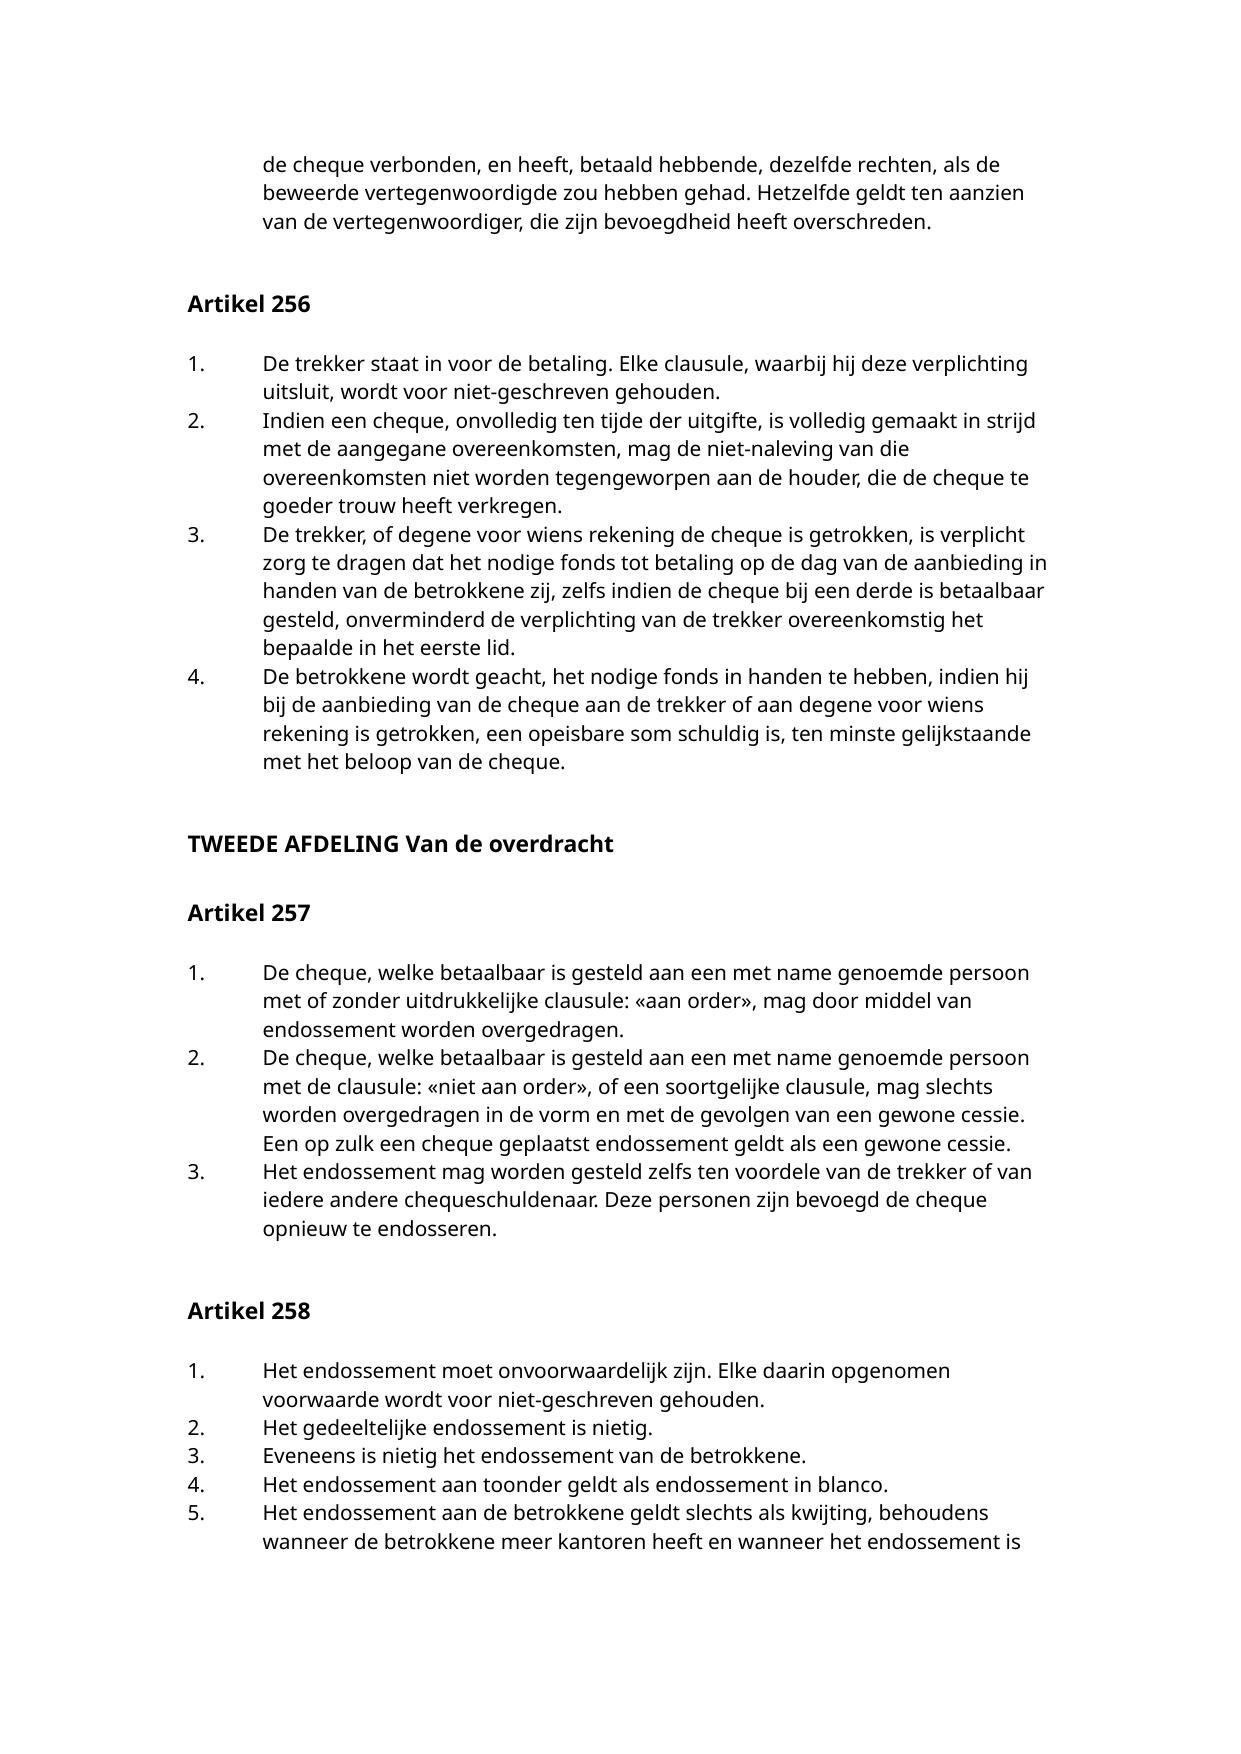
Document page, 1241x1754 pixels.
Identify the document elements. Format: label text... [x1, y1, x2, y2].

list De trekker staat in voor de betaling. Elke clausule, waarbij hij deze verplichting uitsluit, wordt voor niet-geschreven gehouden. [187, 349, 1053, 406]
list Indien een cheque, onvolledig ten tijde der uitgifte, is volledig gemaakt in strijd met de aangegane overeenkomsten, mag de niet-naleving van die overeenkomsten niet worden tegengeworpen aan de houder, die de cheque te goeder trouw heeft verkregen. [187, 406, 1053, 520]
list De cheque, welke betaalbaar is gesteld aan een met name genoemde persoon met of zonder uitdrukkelijke clausule: «aan order», mag door middel van endossement worden overgedragen. [187, 958, 1053, 1043]
list Het gedeeltelijke endossement is nietig. [187, 1413, 1053, 1442]
subtitle TWEEDE AFDELING Van de overdracht [187, 828, 1053, 859]
list Het endossement mag worden gesteld zelfs ten voordele van de trekker of van iedere andere chequeschuldenaar. Deze personen zijn bevoegd de cheque opnieuw te endosseren. [187, 1157, 1053, 1242]
subtitle Artikel 258 [187, 1295, 1053, 1326]
list De betrokkene wordt geacht, het nodige fonds in handen te hebben, indien hij bij de aanbieding van de cheque aan de trekker of aan degene voor wiens rekening is getrokken, een opeisbare som schuldig is, ten minste gelijkstaande met het beloop van de cheque. [187, 662, 1053, 776]
list Eveneens is nietig het endossement van de betrokkene. [187, 1442, 1053, 1470]
subtitle Artikel 256 [187, 288, 1053, 319]
list De trekker, of degene voor wiens rekening de cheque is getrokken, is verplicht zorg te dragen dat het nodige fonds tot betaling op de dag van de aanbieding in handen van de betrokkene zij, zelfs indien de cheque bij een derde is betaalbaar gesteld, onverminderd de verplichting van de trekker overeenkomstig het bepaalde in het eerste lid. [187, 520, 1053, 662]
list Het endossement aan toonder geldt als endossement in blanco. [187, 1470, 1053, 1498]
subtitle Artikel 257 [187, 897, 1053, 928]
list Het endossement aan de betrokkene geldt slechts als kwijting, behoudens wanneer de betrokkene meer kantoren heeft en wanneer het endossement is [187, 1498, 1053, 1555]
list de cheque verbonden, en heeft, betaald hebbende, dezelfde rechten, als de beweerde vertegenwoordigde zou hebben gehad. Hetzelfde geldt ten aanzien van de vertegenwoordiger, die zijn bevoegdheid heeft overschreden. [187, 150, 1053, 235]
list De cheque, welke betaalbaar is gesteld aan een met name genoemde persoon met de clausule: «niet aan order», of een soortgelijke clausule, mag slechts worden overgedragen in de vorm en met de gevolgen van een gewone cessie. Een op zulk een cheque geplaatst endossement geldt als een gewone cessie. [187, 1043, 1053, 1157]
list Het endossement moet onvoorwaardelijk zijn. Elke daarin opgenomen voorwaarde wordt voor niet-geschreven gehouden. [187, 1356, 1053, 1413]
